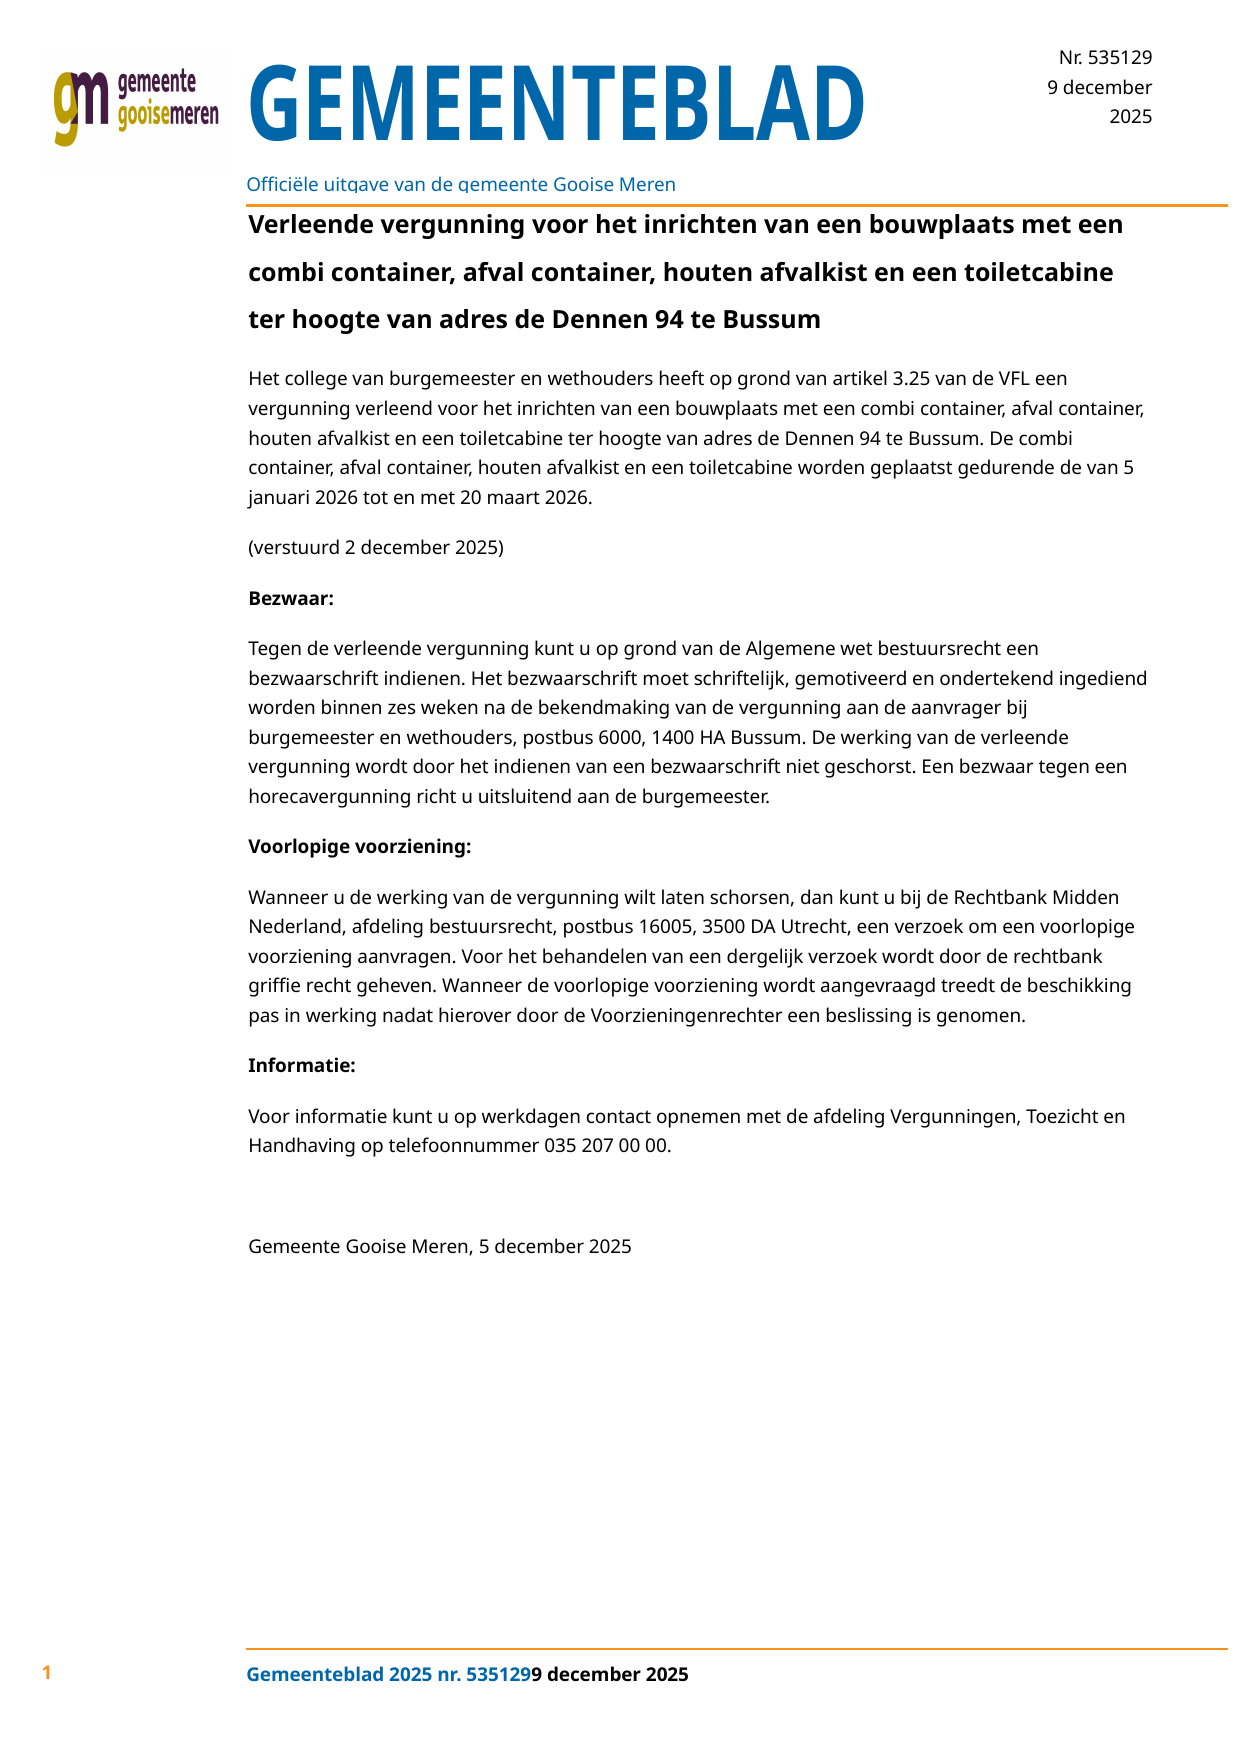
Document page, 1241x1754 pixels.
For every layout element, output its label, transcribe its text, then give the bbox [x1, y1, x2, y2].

text Wanneer u de werking van de vergunning wilt laten schorsen, dan kunt u bij de Rechtbank Midden Nederland, afdeling bestuursrecht, postbus 16005, 3500 DA Utrecht, een verzoek om een voorlopige voorziening aanvragen. Voor het behandelen van een dergelijk verzoek wordt door de rechtbank griffie recht geheven. Wanneer de voorlopige voorziening wordt aangevraagd treedt de beschikking pas in werking nadat hierover door de Voorzieningenrechter een beslissing is genomen. [248, 884, 1152, 1028]
text (verstuurd 2 december 2025) [248, 534, 1152, 560]
text Informatie: [248, 1053, 1152, 1078]
picture [41, 47, 231, 172]
text Tegen de verleende vergunning kunt u op grond van de Algemene wet bestuursrecht een bezwaarschrift indienen. Het bezwaarschrift moet schriftelijk, gemotiveerd en ondertekend ingediend worden binnen zes weken na de bekendmaking van de vergunning aan de aanvrager bij burgemeester en wethouders, postbus 6000, 1400 HA Bussum. De werking van de verleende vergunning wordt door het indienen van een bezwaarschrift niet geschorst. Een bezwaar tegen een horecavergunning richt u uitsluitend aan de burgemeester. [248, 635, 1152, 809]
text Gemeente Gooise Meren, 5 december 2025 [248, 1233, 1152, 1259]
text Verleende vergunning voor het inrichten van een bouwplaats met een combi container, afval container, houten afvalkist en een toiletcabine ter hoogte van adres de Dennen 94 te Bussum [248, 207, 1152, 336]
text Het college van burgemeester en wethouders heeft op grond van artikel 3.25 van de VFL een vergunning verleend voor het inrichten van een bouwplaats met een combi container, afval container, houten afvalkist en een toiletcabine ter hoogte van adres de Dennen 94 te Bussum. De combi container, afval container, houten afvalkist en een toiletcabine worden geplaatst gedurende de van 5 januari 2026 tot en met 20 maart 2026. [248, 366, 1152, 509]
text Bezwaar: [248, 585, 1152, 610]
text Voor informatie kunt u op werkdagen contact opnemen met de afdeling Vergunningen, Toezicht en Handhaving op telefoonnummer 035 207 00 00. [248, 1103, 1152, 1158]
text Voorlopige voorziening: [248, 833, 1152, 859]
